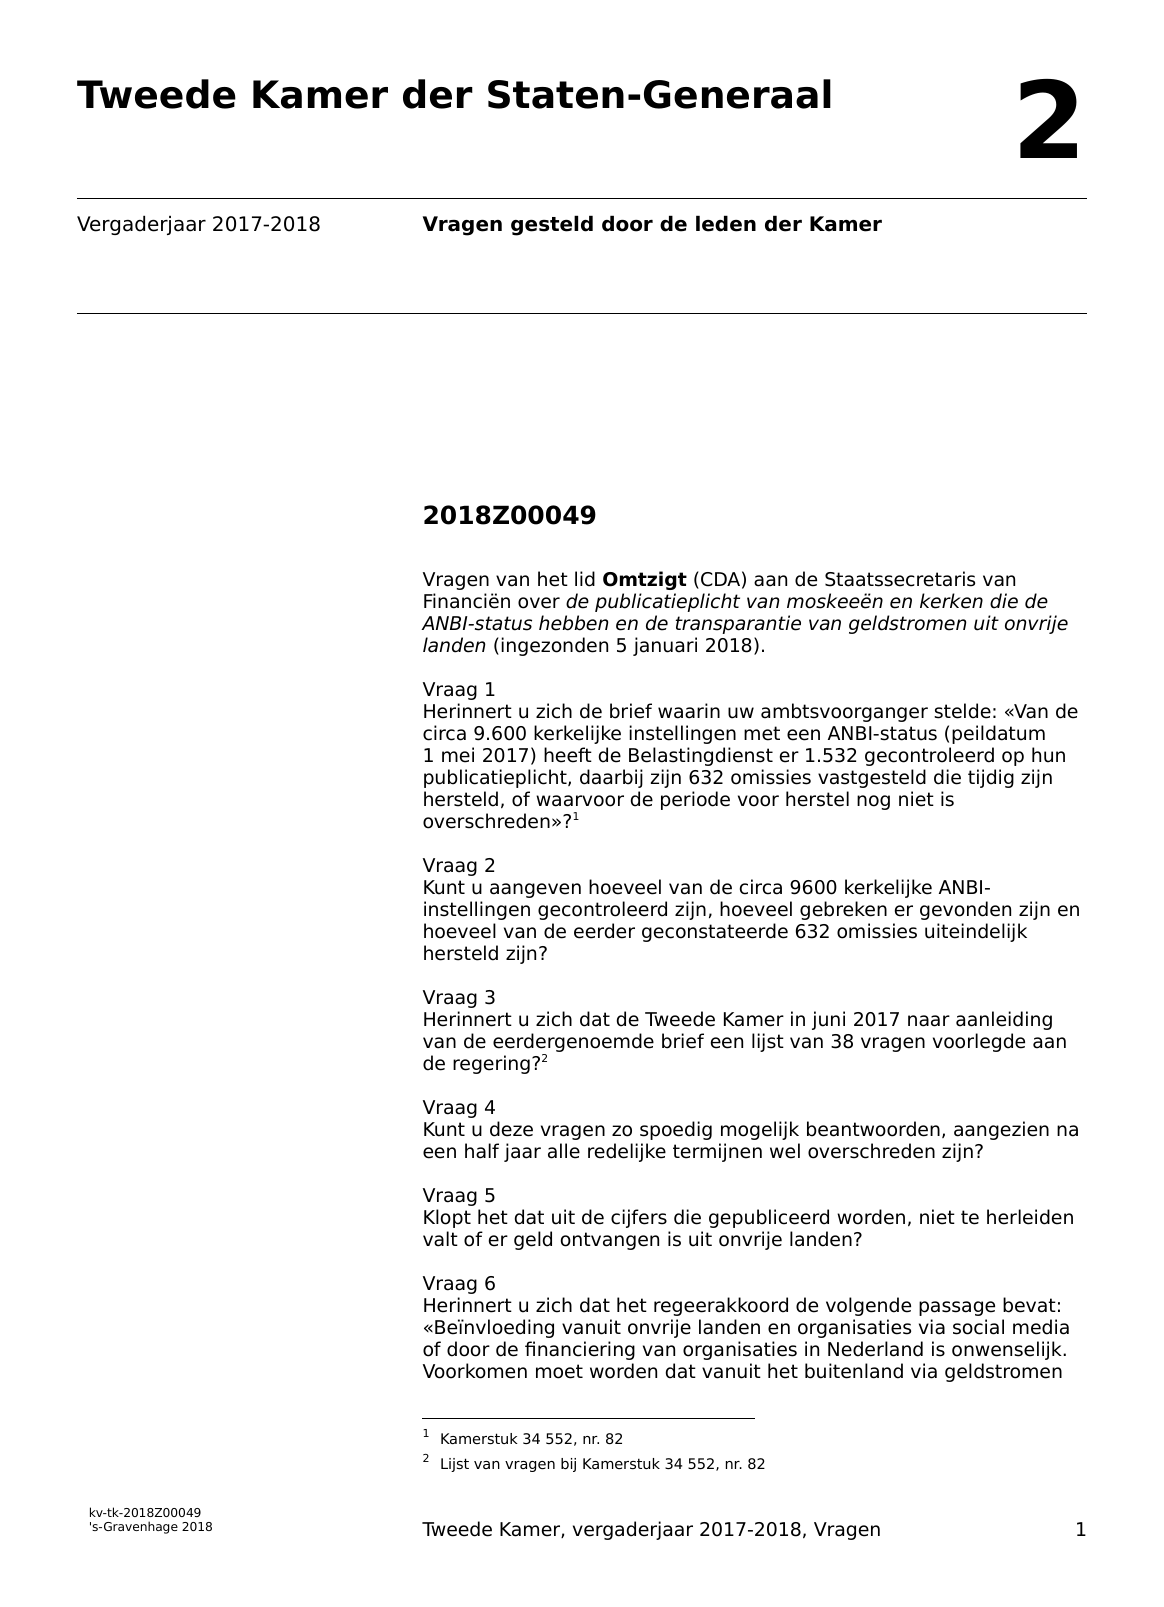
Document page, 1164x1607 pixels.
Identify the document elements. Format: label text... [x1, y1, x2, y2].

text Kunt u deze vragen zo spoedig mogelijk beantwoorden, aangezien na een half jaar alle redelijke termijnen wel overschreden zijn? [422, 1119, 1087, 1163]
text 's-Gravenhage 2018 [88, 1520, 323, 1534]
text Lijst van vragen bij Kamerstuk 34 552, nr. 82 [422, 1452, 1087, 1474]
text Klopt het dat uit de cijfers die gepubliceerd worden, niet te herleiden valt of er geld ontvangen is uit onvrije landen? [422, 1207, 1087, 1251]
table_cell Vragen gesteld door de leden der Kamer [422, 199, 1087, 313]
table_cell Vergaderjaar 2017-2018 [77, 199, 422, 313]
text Kamerstuk 34 552, nr. 82 [422, 1427, 1087, 1449]
text kv-tk-2018Z00049 [88, 1506, 323, 1520]
text Herinnert u zich de brief waarin uw ambtsvoorganger stelde: «Van de circa 9.600 kerkelijke instellingen met een ANBI-status (peildatum 1 mei 2017) heeft de Belastingdienst er 1.532 gecontroleerd op hun publicatieplicht, daarbij zijn 632 omissies vastgesteld die tijdig zijn hersteld, of waarvoor de periode voor herstel nog niet is overschreden»? [422, 701, 1087, 833]
text Vragen van het lid Omtzigt (CDA) aan de Staatssecretaris van Financiën over de publicatieplicht van moskeeën en kerken die de ANBI-status hebben en de transparantie van geldstromen uit onvrije landen (ingezonden 5 januari 2018). [422, 569, 1087, 657]
text Vraag 5 [422, 1185, 1087, 1207]
text Kunt u aangeven hoeveel van de circa 9600 kerkelijke ANBI-instellingen gecontroleerd zijn, hoeveel gebreken er gevonden zijn en hoeveel van de eerder geconstateerde 632 omissies uiteindelijk hersteld zijn? [422, 877, 1087, 965]
text Herinnert u zich dat de Tweede Kamer in juni 2017 naar aanleiding van de eerdergenoemde brief een lijst van 38 vragen voorlegde aan de regering? [422, 1009, 1087, 1075]
text 2018Z00049 [422, 501, 1087, 531]
table_header 2 [886, 59, 1087, 198]
text Vraag 6 [422, 1273, 1087, 1295]
text Vraag 3 [422, 987, 1087, 1009]
text Herinnert u zich dat het regeerakkoord de volgende passage bevat: «Beïnvloeding vanuit onvrije landen en organisaties via social media of door de financiering van organisaties in Nederland is onwenselijk. Voorkomen moet worden dat vanuit het buitenland via geldstromen [422, 1295, 1087, 1383]
text Vraag 4 [422, 1097, 1087, 1119]
text Vraag 1 [422, 679, 1087, 701]
table_header Tweede Kamer der Staten-Generaal [77, 59, 886, 198]
text Vraag 2 [422, 855, 1087, 877]
